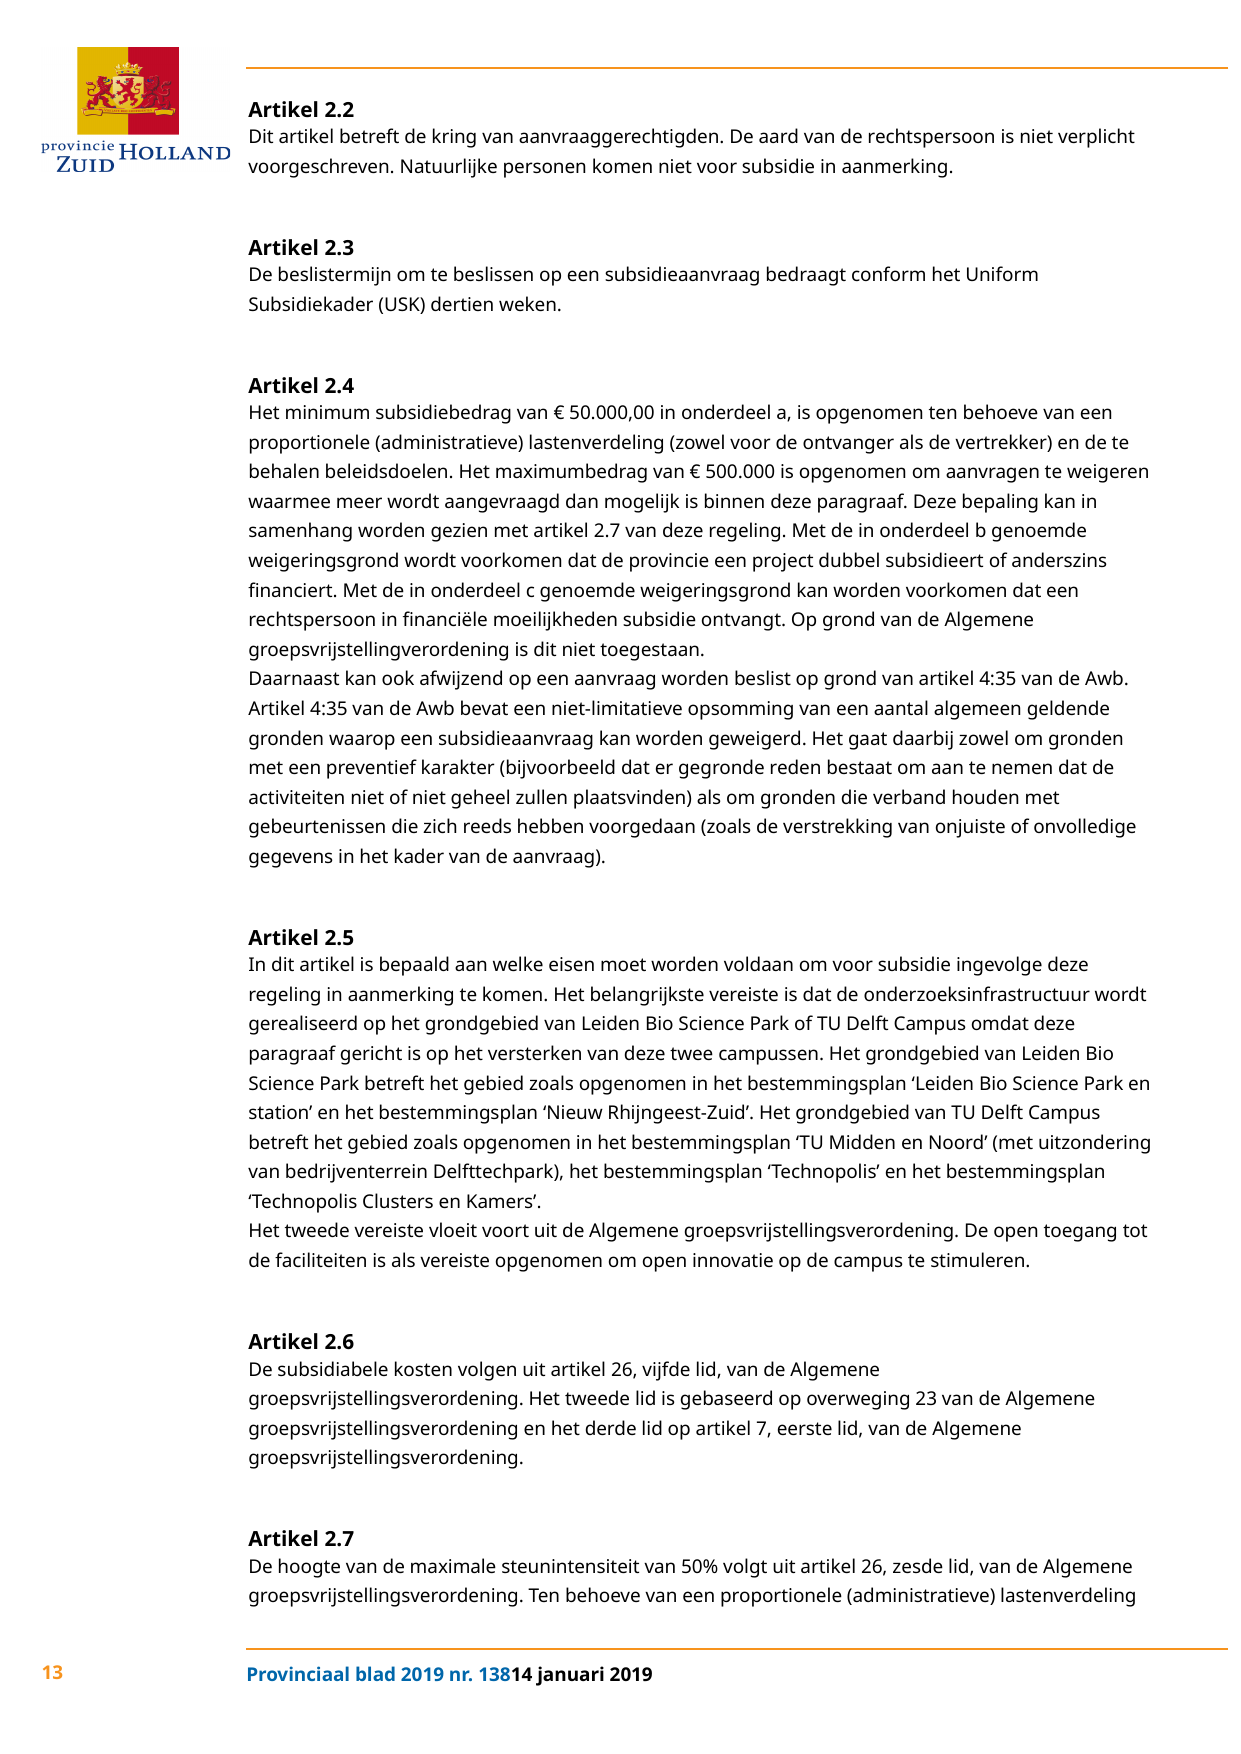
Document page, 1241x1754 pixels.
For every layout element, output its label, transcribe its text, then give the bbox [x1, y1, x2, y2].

text Artikel 2.3 [248, 233, 1152, 261]
text Het tweede vereiste vloeit voort uit de Algemene groepsvrijstellingsverordening. De open toegang tot de faciliteiten is als vereiste opgenomen om open innovatie op de campus te stimuleren. [248, 1218, 1152, 1273]
text Artikel 2.4 [248, 371, 1152, 399]
text De subsidiabele kosten volgen uit artikel 26, vijfde lid, van de Algemene groepsvrijstellingsverordening. Het tweede lid is gebaseerd op overweging 23 van de Algemene groepsvrijstellingsverordening en het derde lid op artikel 7, eerste lid, van de Algemene groepsvrijstellingsverordening. [248, 1356, 1152, 1470]
text Artikel 2.5 [248, 923, 1152, 951]
text Artikel 2.2 [248, 95, 1152, 123]
text Dit artikel betreft de kring van aanvraaggerechtigden. De aard van de rechtspersoon is niet verplicht voorgeschreven. Natuurlijke personen komen niet voor subsidie in aanmerking. [248, 123, 1152, 178]
text Artikel 2.7 [248, 1524, 1152, 1553]
text De hoogte van de maximale steunintensiteit van 50% volgt uit artikel 26, zesde lid, van de Algemene groepsvrijstellingsverordening. Ten behoeve van een proportionele (administratieve) lastenverdeling [248, 1553, 1152, 1608]
text Artikel 2.6 [248, 1327, 1152, 1356]
text De beslistermijn om te beslissen op een subsidieaanvraag bedraagt conform het Uniform Subsidiekader (USK) dertien weken. [248, 261, 1152, 317]
text Het minimum subsidiebedrag van € 50.000,00 in onderdeel a, is opgenomen ten behoeve van een proportionele (administratieve) lastenverdeling (zowel voor de ontvanger als de vertrekker) en de te behalen beleidsdoelen. Het maximumbedrag van € 500.000 is opgenomen om aanvragen te weigeren waarmee meer wordt aangevraagd dan mogelijk is binnen deze paragraaf. Deze bepaling kan in samenhang worden gezien met artikel 2.7 van deze regeling. Met de in onderdeel b genoemde weigeringsgrond wordt voorkomen dat de provincie een project dubbel subsidieert of anderszins financiert. Met de in onderdeel c genoemde weigeringsgrond kan worden voorkomen dat een rechtspersoon in financiële moeilijkheden subsidie ontvangt. Op grond van de Algemene groepsvrijstellingverordening is dit niet toegestaan. [248, 399, 1152, 662]
text Daarnaast kan ook afwijzend op een aanvraag worden beslist op grond van artikel 4:35 van de Awb. Artikel 4:35 van de Awb bevat een niet-limitatieve opsomming van een aantal algemeen geldende gronden waarop een subsidieaanvraag kan worden geweigerd. Het gaat daarbij zowel om gronden met een preventief karakter (bijvoorbeeld dat er gegronde reden bestaat om aan te nemen dat de activiteiten niet of niet geheel zullen plaatsvinden) als om gronden die verband houden met gebeurtenissen die zich reeds hebben voorgedaan (zoals de verstrekking van onjuiste of onvolledige gegevens in het kader van de aanvraag). [248, 666, 1152, 869]
picture [41, 47, 231, 172]
text In dit artikel is bepaald aan welke eisen moet worden voldaan om voor subsidie ingevolge deze regeling in aanmerking te komen. Het belangrijkste vereiste is dat de onderzoeksinfrastructuur wordt gerealiseerd op het grondgebied van Leiden Bio Science Park of TU Delft Campus omdat deze paragraaf gericht is op het versterken van deze twee campussen. Het grondgebied van Leiden Bio Science Park betreft het gebied zoals opgenomen in het bestemmingsplan ‘Leiden Bio Science Park en station’ en het bestemmingsplan ‘Nieuw Rhijngeest-Zuid’. Het grondgebied van TU Delft Campus betreft het gebied zoals opgenomen in het bestemmingsplan ‘TU Midden en Noord’ (met uitzondering van bedrijventerrein Delfttechpark), het bestemmingsplan ‘Technopolis’ en het bestemmingsplan ‘Technopolis Clusters en Kamers’. [248, 951, 1152, 1214]
